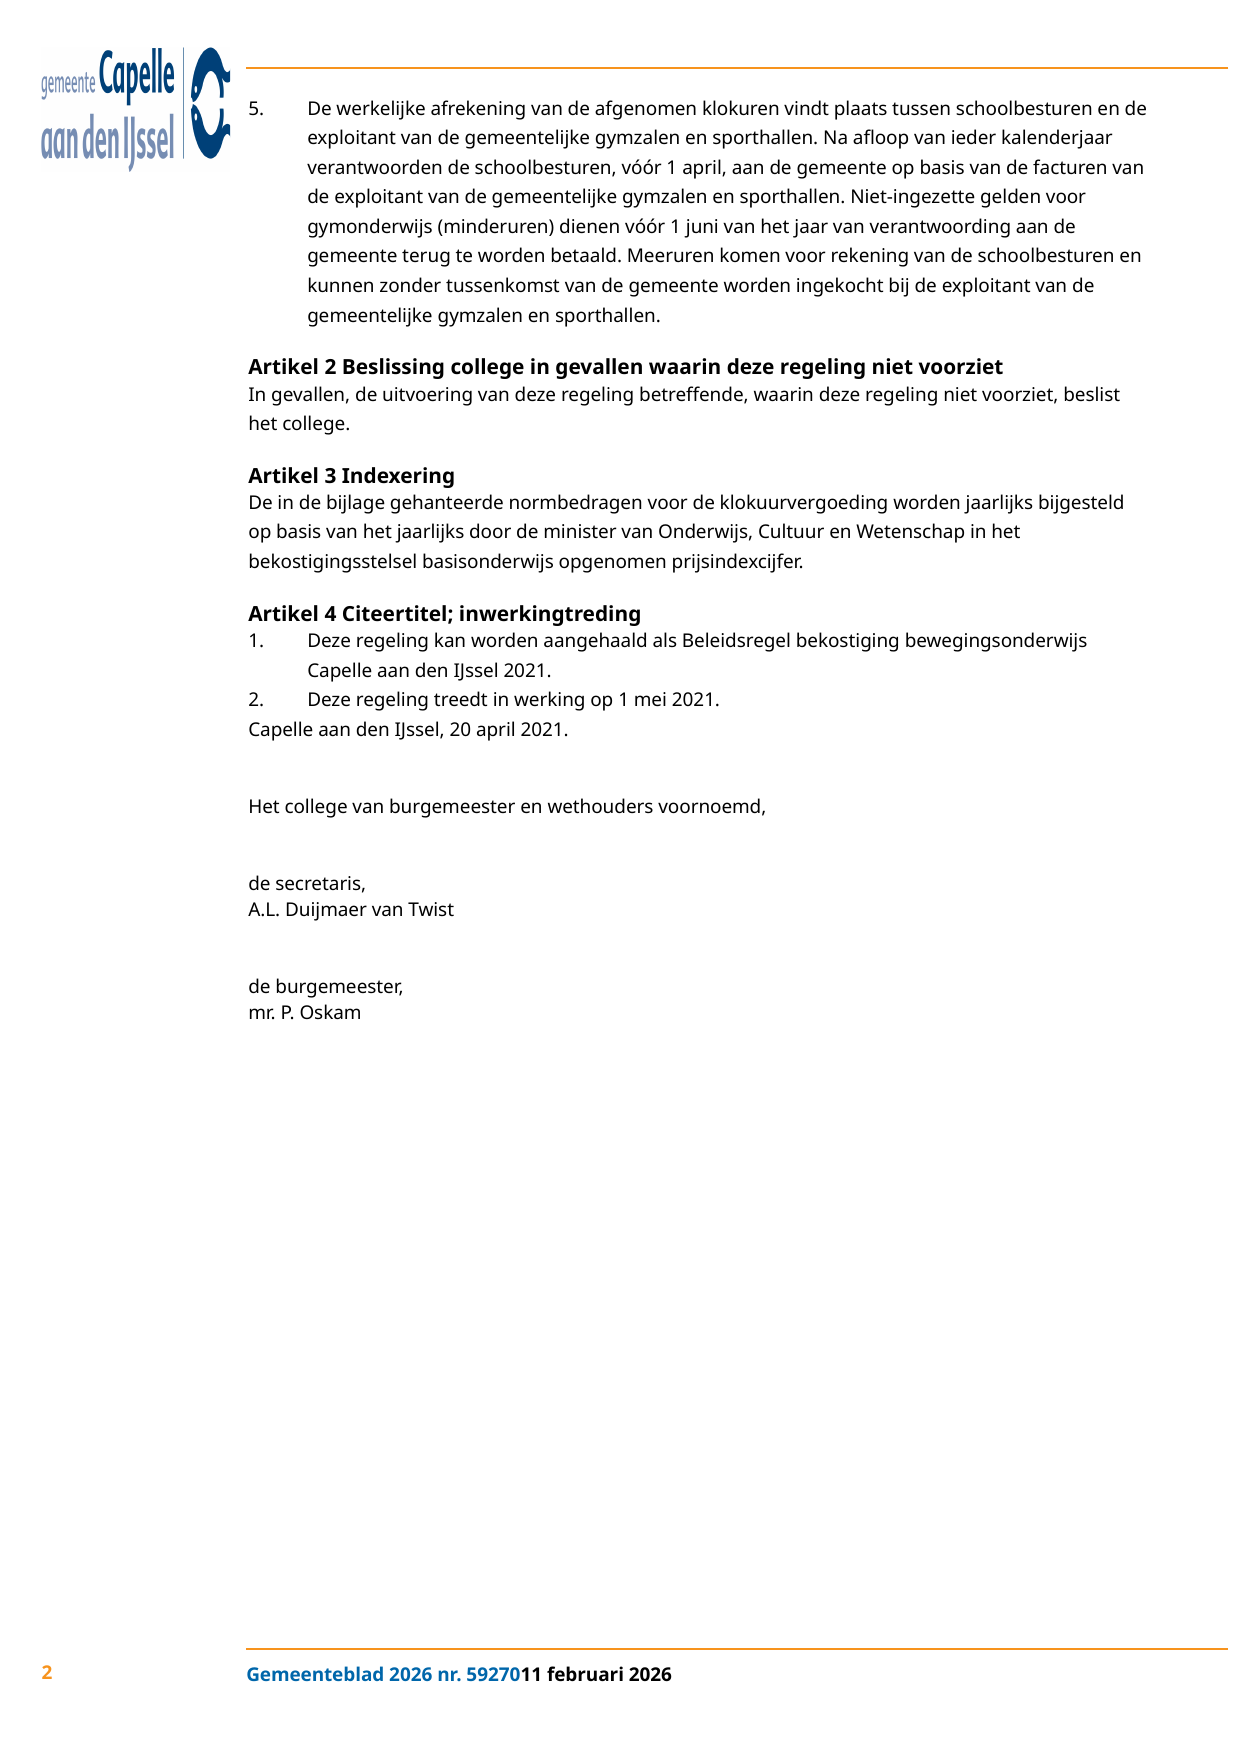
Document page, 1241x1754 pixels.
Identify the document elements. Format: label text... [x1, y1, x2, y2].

list De werkelijke afrekening van de afgenomen klokuren vindt plaats tussen schoolbesturen en de exploitant van de gemeentelijke gymzalen en sporthallen. Na afloop van ieder kalenderjaar verantwoorden de schoolbesturen, vóór 1 april, aan de gemeente op basis van de facturen van de exploitant van de gemeentelijke gymzalen en sporthallen. Niet-ingezette gelden voor gymonderwijs (minderuren) dienen vóór 1 juni van het jaar van verantwoording aan de gemeente terug te worden betaald. Meeruren komen voor rekening van de schoolbesturen en kunnen zonder tussenkomst van de gemeente worden ingekocht bij de exploitant van de gemeentelijke gymzalen en sporthallen. [248, 95, 1152, 328]
text Het college van burgemeester en wethouders voornoemd, [248, 793, 1152, 819]
text Artikel 2 Beslissing college in gevallen waarin deze regeling niet voorziet [248, 352, 1152, 381]
text Artikel 3 Indexering [248, 461, 1152, 489]
text A.L. Duijmaer van Twist [248, 896, 1152, 922]
text Capelle aan den IJssel, 20 april 2021. [248, 716, 1152, 742]
picture [41, 47, 231, 172]
text De in de bijlage gehanteerde normbedragen voor de klokuurvergoeding worden jaarlijks bijgesteld op basis van het jaarlijks door de minister van Onderwijs, Cultuur en Wetenschap in het bekostigingsstelsel basisonderwijs opgenomen prijsindexcijfer. [248, 489, 1152, 574]
text de burgemeester, [248, 973, 1152, 999]
list Deze regeling kan worden aangehaald als Beleidsregel bekostiging bewegingsonderwijs Capelle aan den IJssel 2021. [248, 627, 1152, 682]
text mr. P. Oskam [248, 999, 1152, 1025]
text de secretaris, [248, 870, 1152, 896]
list Deze regeling treedt in werking op 1 mei 2021. [248, 686, 1152, 712]
text In gevallen, de uitvoering van deze regeling betreffende, waarin deze regeling niet voorziet, beslist het college. [248, 381, 1152, 436]
text Artikel 4 Citeertitel; inwerkingtreding [248, 599, 1152, 627]
